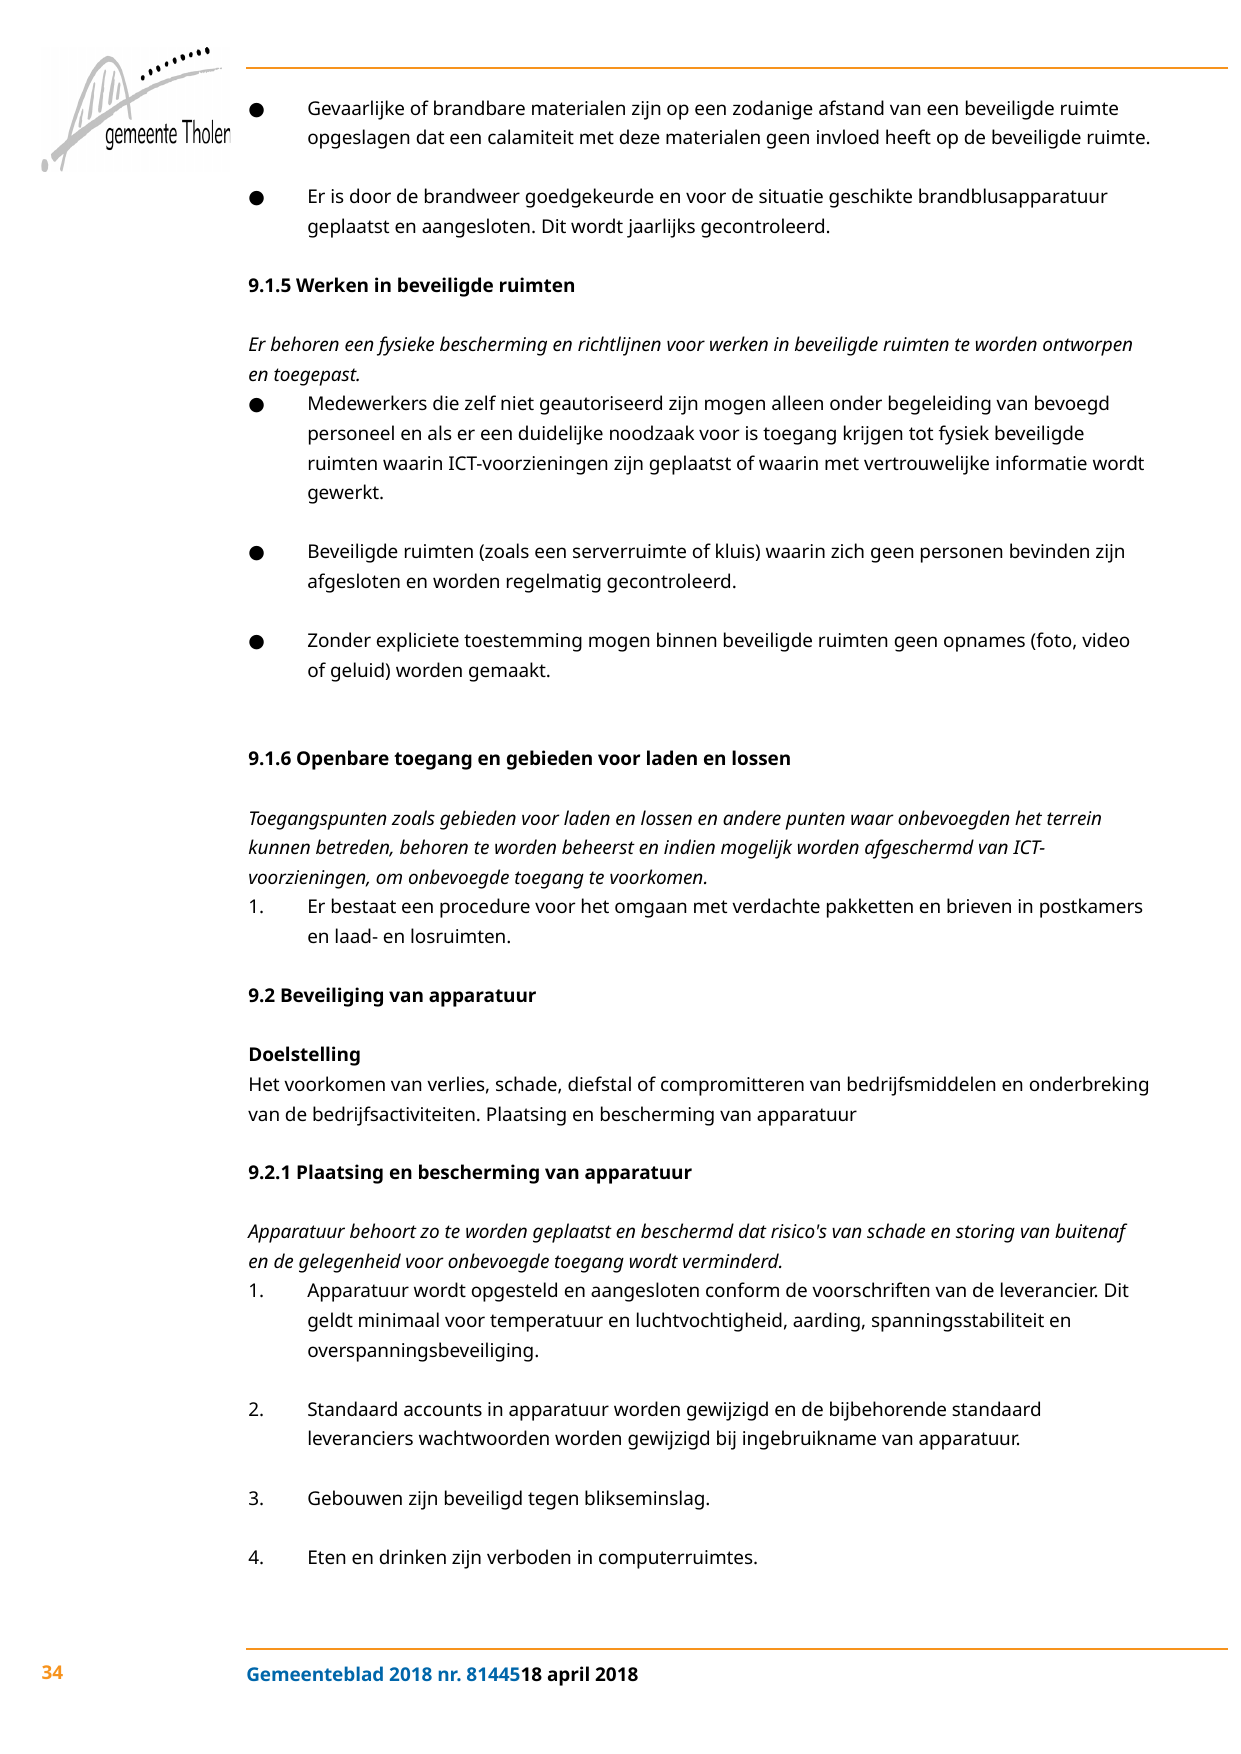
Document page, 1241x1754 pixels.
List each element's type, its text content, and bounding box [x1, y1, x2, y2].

text 9.2 Beveiliging van apparatuur [248, 982, 1152, 1008]
list Standaard accounts in apparatuur worden gewijzigd en de bijbehorende standaard leveranciers wachtwoorden worden gewijzigd bij ingebruikname van apparatuur. [248, 1396, 1152, 1451]
text Er behoren een fysieke bescherming en richtlijnen voor werken in beveiligde ruimten te worden ontworpen en toegepast. [248, 331, 1152, 387]
picture [41, 47, 231, 172]
text 9.1.6 Openbare toegang en gebieden voor laden en lossen [248, 746, 1152, 771]
list Beveiligde ruimten (zoals een serverruimte of kluis) waarin zich geen personen bevinden zijn afgesloten en worden regelmatig gecontroleerd. [248, 538, 1152, 594]
list Gebouwen zijn beveiligd tegen blikseminslag. [248, 1485, 1152, 1510]
list Apparatuur wordt opgesteld en aangesloten conform de voorschriften van de leverancier. Dit geldt minimaal voor temperatuur en luchtvochtigheid, aarding, spanningsstabiliteit en overspanningsbeveiliging. [248, 1278, 1152, 1362]
text Apparatuur behoort zo te worden geplaatst en beschermd dat risico's van schade en storing van buitenaf en de gelegenheid voor onbevoegde toegang wordt verminderd. [248, 1218, 1152, 1274]
text 9.2.1 Plaatsing en bescherming van apparatuur [248, 1159, 1152, 1185]
list Gevaarlijke of brandbare materialen zijn op een zodanige afstand van een beveiligde ruimte opgeslagen dat een calamiteit met deze materialen geen invloed heeft op de beveiligde ruimte. [248, 95, 1152, 150]
list Medewerkers die zelf niet geautoriseerd zijn mogen alleen onder begeleiding van bevoegd personeel en als er een duidelijke noodzaak voor is toegang krijgen tot fysiek beveiligde ruimten waarin ICT-voorzieningen zijn geplaatst of waarin met vertrouwelijke informatie wordt gewerkt. [248, 391, 1152, 505]
list Er bestaat een procedure voor het omgaan met verdachte pakketten en brieven in postkamers en laad- en losruimten. [248, 893, 1152, 949]
text 9.1.5 Werken in beveiligde ruimten [248, 272, 1152, 298]
list Eten en drinken zijn verboden in computerruimtes. [248, 1544, 1152, 1569]
list Zonder expliciete toestemming mogen binnen beveiligde ruimten geen opnames (foto, video of geluid) worden gemaakt. [248, 627, 1152, 683]
list Er is door de brandweer goedgekeurde en voor de situatie geschikte brandblusapparatuur geplaatst en aangesloten. Dit wordt jaarlijks gecontroleerd. [248, 183, 1152, 239]
text Toegangspunten zoals gebieden voor laden en lossen en andere punten waar onbevoegden het terrein kunnen betreden, behoren te worden beheerst en indien mogelijk worden afgeschermd van ICT-voorzieningen, om onbevoegde toegang te voorkomen. [248, 805, 1152, 890]
table_header Doelstelling Het voorkomen van verlies, schade, diefstal of compromitteren van bedrijfsmiddelen en onderbreking van de bedrijfsactiviteiten. Plaatsing en bescherming van apparatuur [248, 1042, 1152, 1126]
